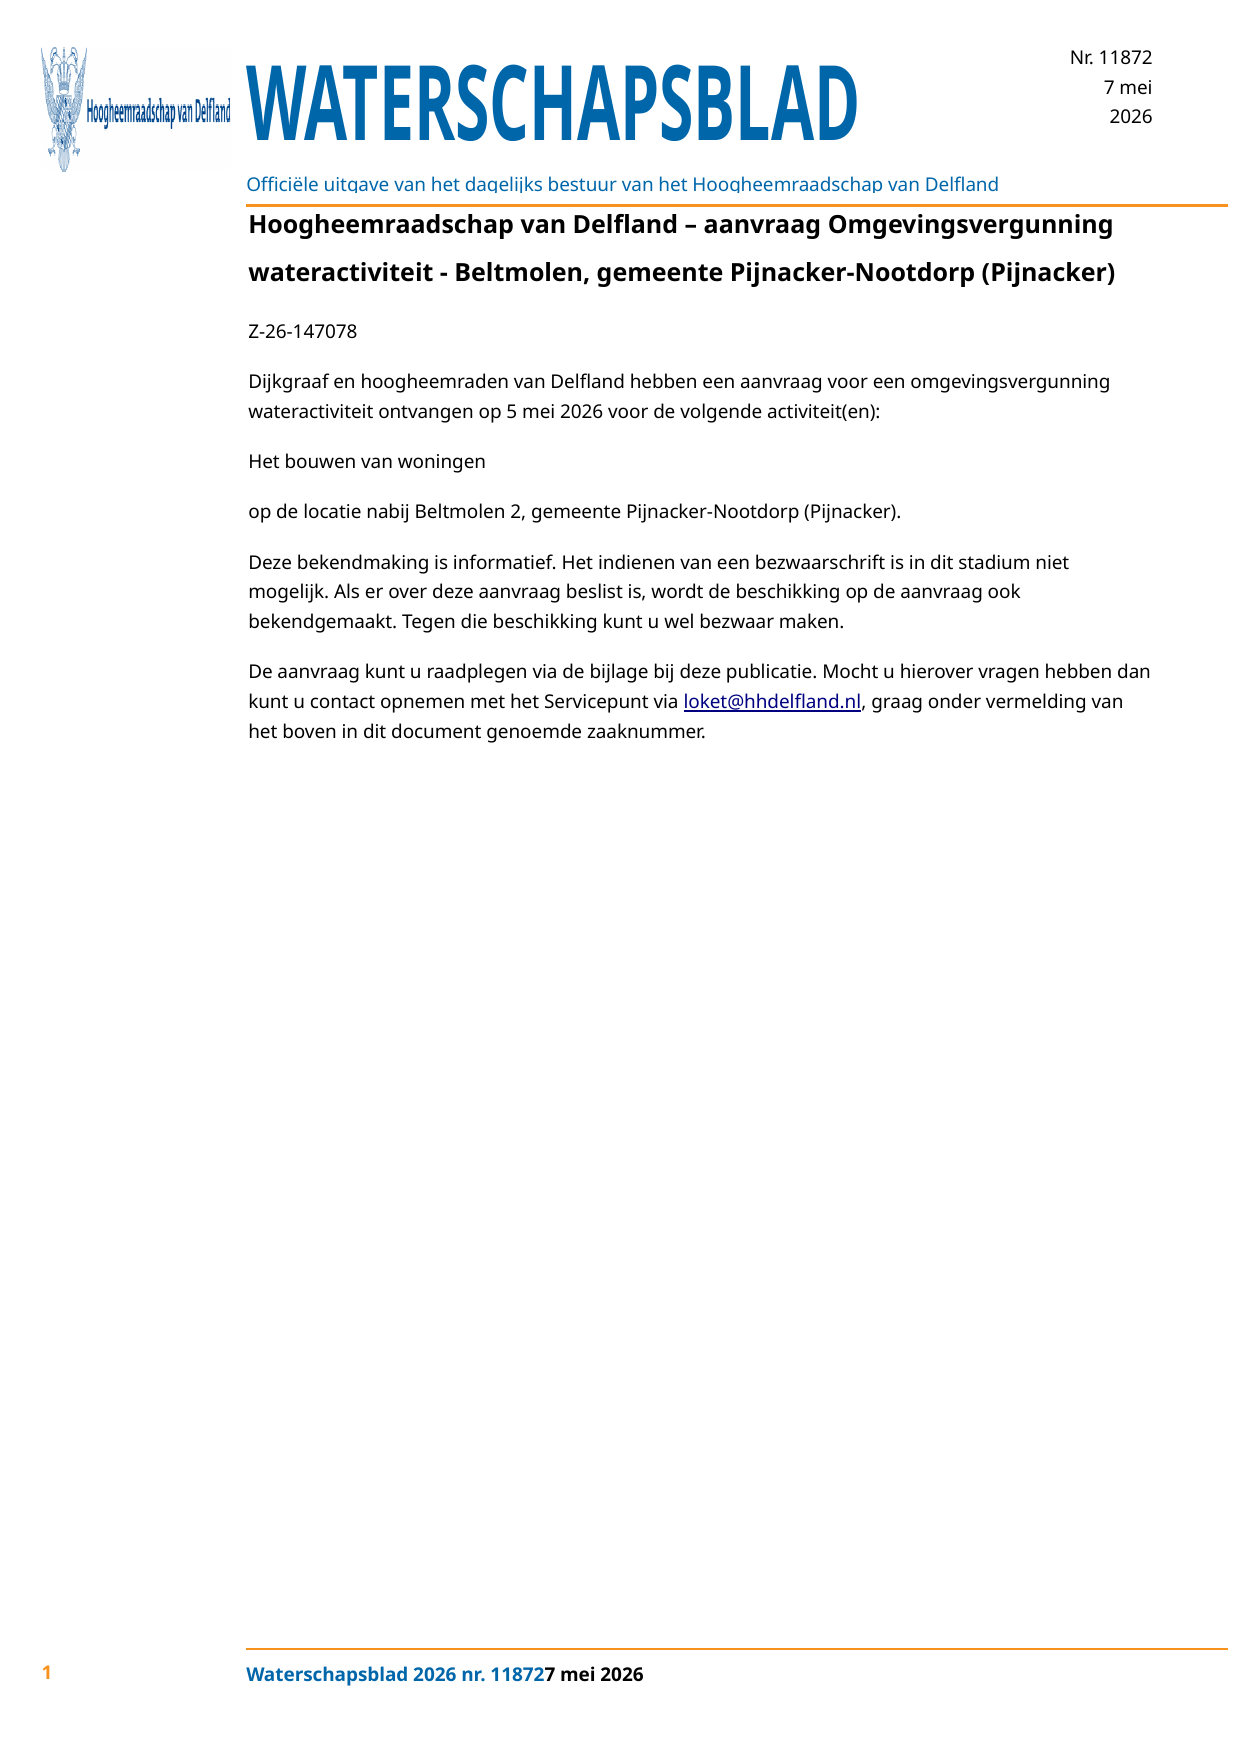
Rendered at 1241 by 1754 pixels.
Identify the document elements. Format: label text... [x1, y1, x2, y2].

text op de locatie nabij Beltmolen 2, gemeente Pijnacker-Nootdorp (Pijnacker). [248, 499, 1152, 524]
text Hoogheemraadschap van Delfland – aanvraag Omgevingsvergunning wateractiviteit - Beltmolen, gemeente Pijnacker-Nootdorp (Pijnacker) [248, 207, 1152, 288]
text De aanvraag kunt u raadplegen via de bijlage bij deze publicatie. Mocht u hierover vragen hebben dan kunt u contact opnemen met het Servicepunt via loket@hhdelfland.nl, graag onder vermelding van het boven in dit document genoemde zaaknummer. [248, 659, 1152, 744]
text Het bouwen van woningen [248, 448, 1152, 474]
picture [41, 47, 231, 172]
text Deze bekendmaking is informatief. Het indienen van een bezwaarschrift is in dit stadium niet mogelijk. Als er over deze aanvraag beslist is, wordt de beschikking op de aanvraag ook bekendgemaakt. Tegen die beschikking kunt u wel bezwaar maken. [248, 549, 1152, 634]
text Dijkgraaf en hoogheemraden van Delfland hebben een aanvraag voor een omgevingsvergunning wateractiviteit ontvangen op 5 mei 2026 voor de volgende activiteit(en): [248, 368, 1152, 424]
text Z-26-147078 [248, 318, 1152, 344]
